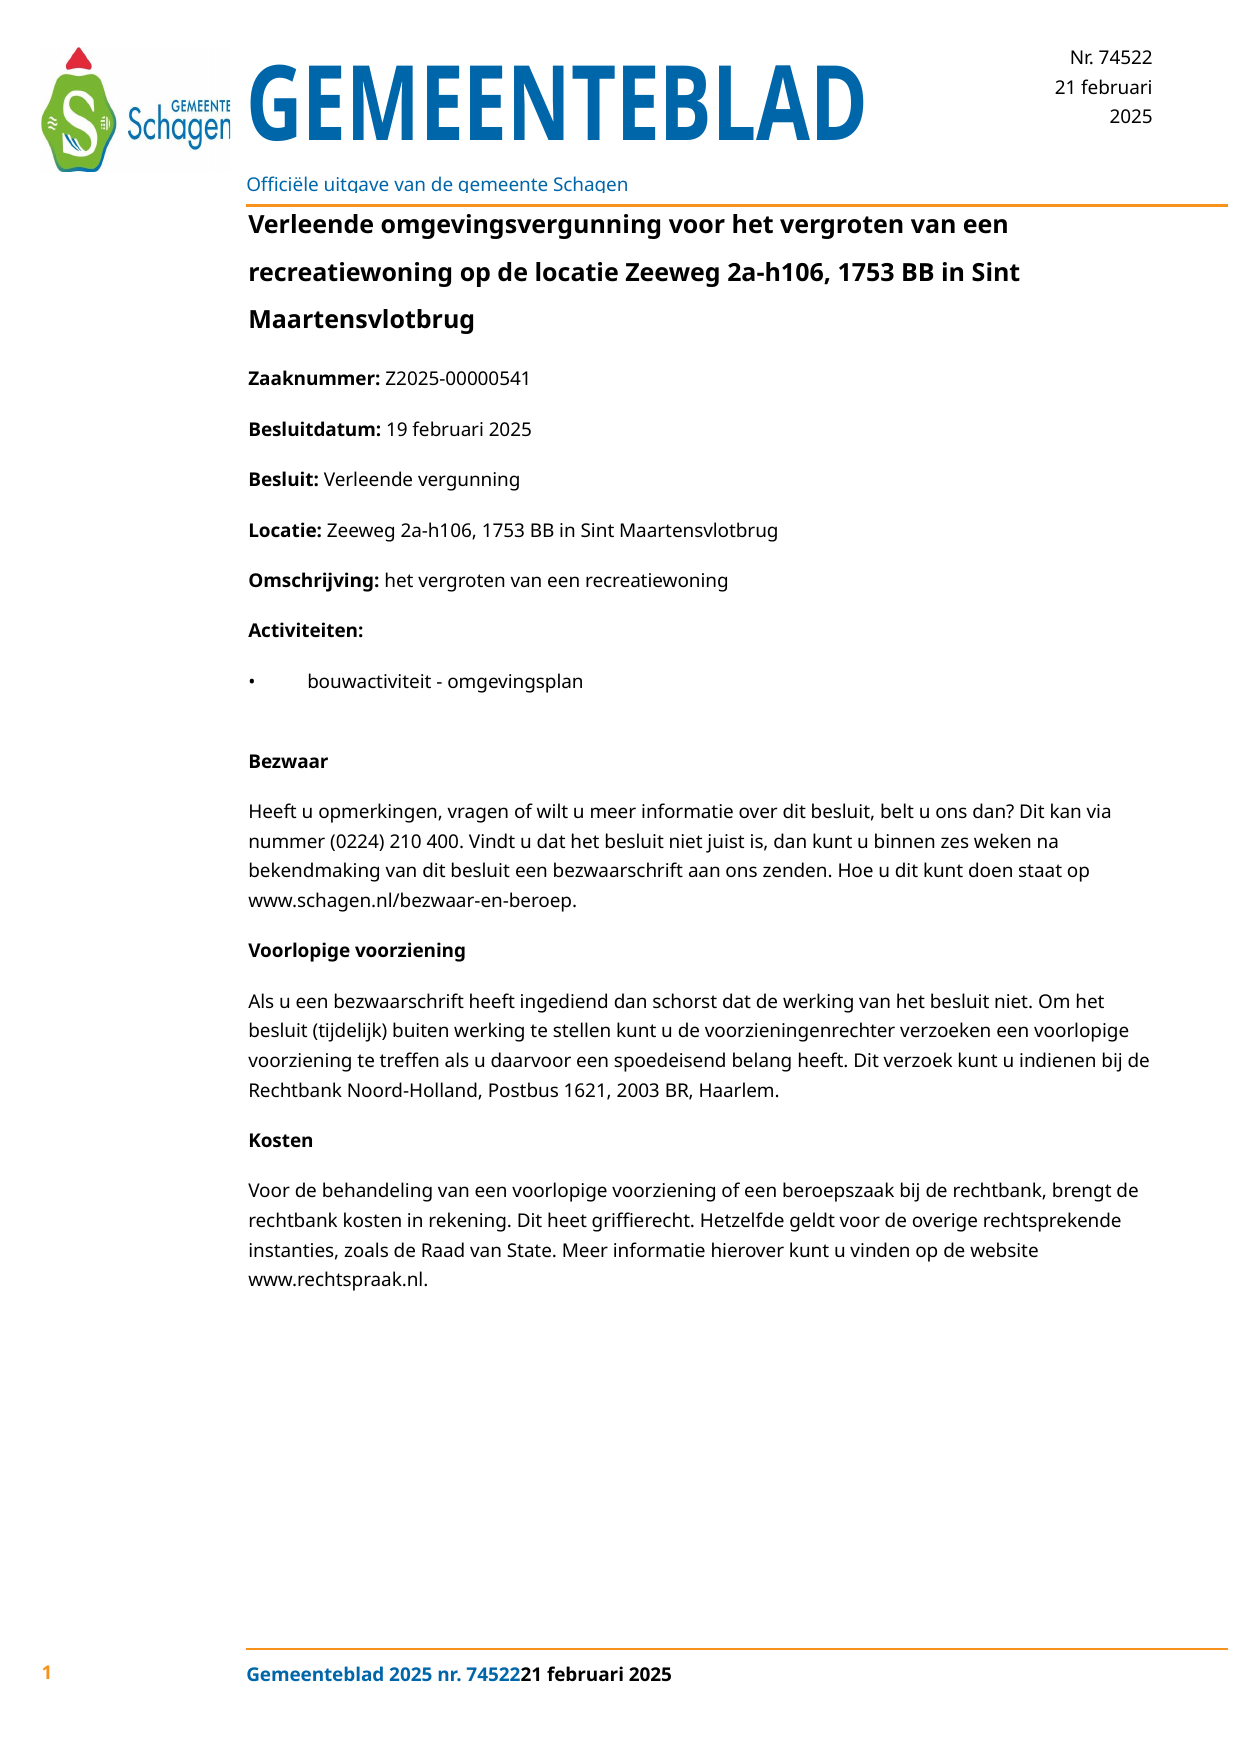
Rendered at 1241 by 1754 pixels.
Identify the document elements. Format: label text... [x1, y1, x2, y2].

text Heeft u opmerkingen, vragen of wilt u meer informatie over dit besluit, belt u ons dan? Dit kan via nummer (0224) 210 400. Vindt u dat het besluit niet juist is, dan kunt u binnen zes weken na bekendmaking van dit besluit een bezwaarschrift aan ons zenden. Hoe u dit kunt doen staat op www.schagen.nl/bezwaar-en-beroep. [248, 798, 1152, 913]
text Als u een bezwaarschrift heeft ingediend dan schorst dat de werking van het besluit niet. Om het besluit (tijdelijk) buiten werking te stellen kunt u de voorzieningenrechter verzoeken een voorlopige voorziening te treffen als u daarvoor een spoedeisend belang heeft. Dit verzoek kunt u indienen bij de Rechtbank Noord-Holland, Postbus 1621, 2003 BR, Haarlem. [248, 988, 1152, 1102]
list bouwactiviteit - omgevingsplan [248, 668, 1152, 694]
text Besluit: Verleende vergunning [248, 466, 1152, 492]
text Besluitdatum: 19 februari 2025 [248, 416, 1152, 442]
text Bezwaar [248, 748, 1152, 774]
text Kosten [248, 1127, 1152, 1153]
picture [41, 47, 231, 172]
text Omschrijving: het vergroten van een recreatiewoning [248, 567, 1152, 593]
text Locatie: Zeeweg 2a-h106, 1753 BB in Sint Maartensvlotbrug [248, 517, 1152, 542]
text Voorlopige voorziening [248, 938, 1152, 963]
text Zaaknummer: Z2025-00000541 [248, 366, 1152, 391]
text Activiteiten: [248, 618, 1152, 643]
text Voor de behandeling van een voorlopige voorziening of een beroepszaak bij de rechtbank, brengt de rechtbank kosten in rekening. Dit heet griffierecht. Hetzelfde geldt voor de overige rechtsprekende instanties, zoals de Raad van State. Meer informatie hierover kunt u vinden op de website www.rechtspraak.nl. [248, 1178, 1152, 1292]
text Verleende omgevingsvergunning voor het vergroten van een recreatiewoning op de locatie Zeeweg 2a-h106, 1753 BB in Sint Maartensvlotbrug [248, 207, 1152, 336]
